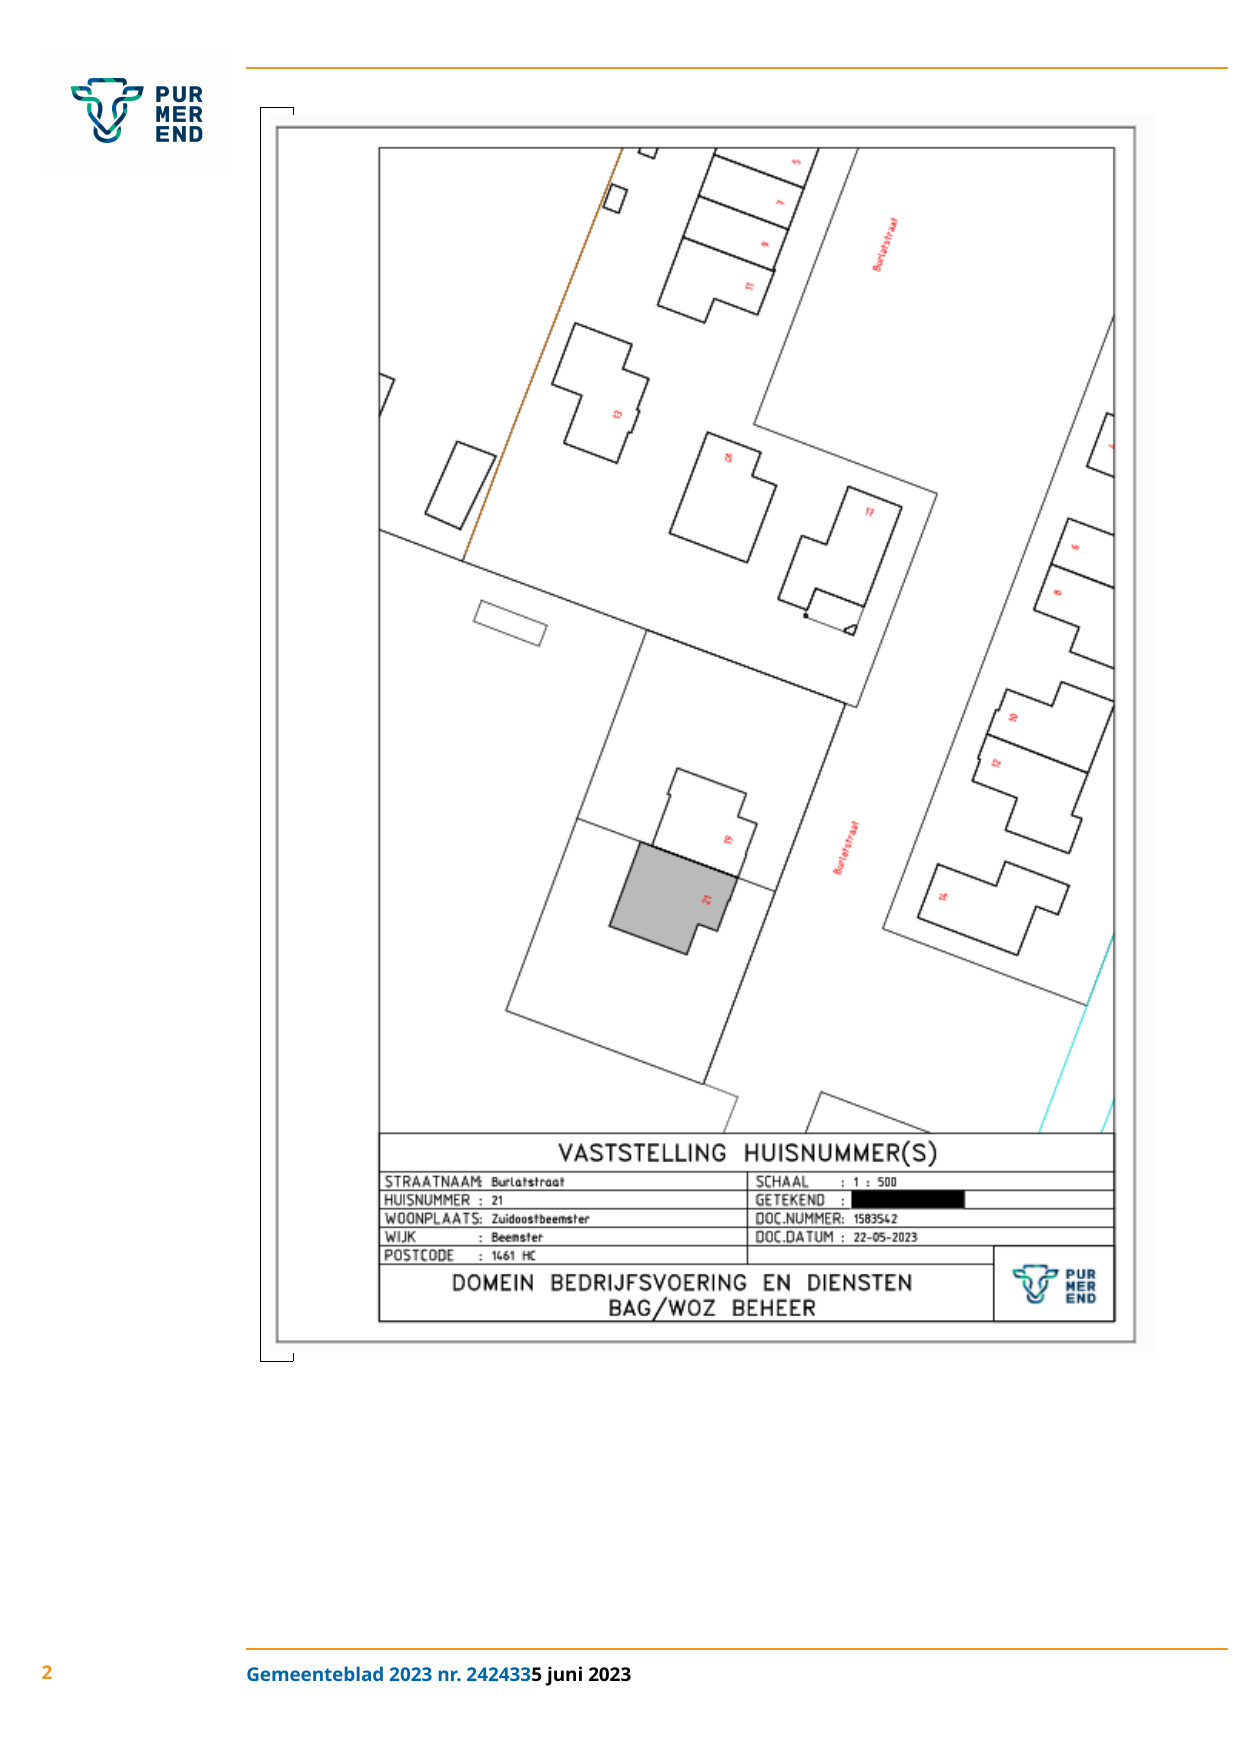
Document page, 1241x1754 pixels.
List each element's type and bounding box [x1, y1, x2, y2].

picture [41, 47, 231, 172]
picture [268, 115, 1155, 1353]
